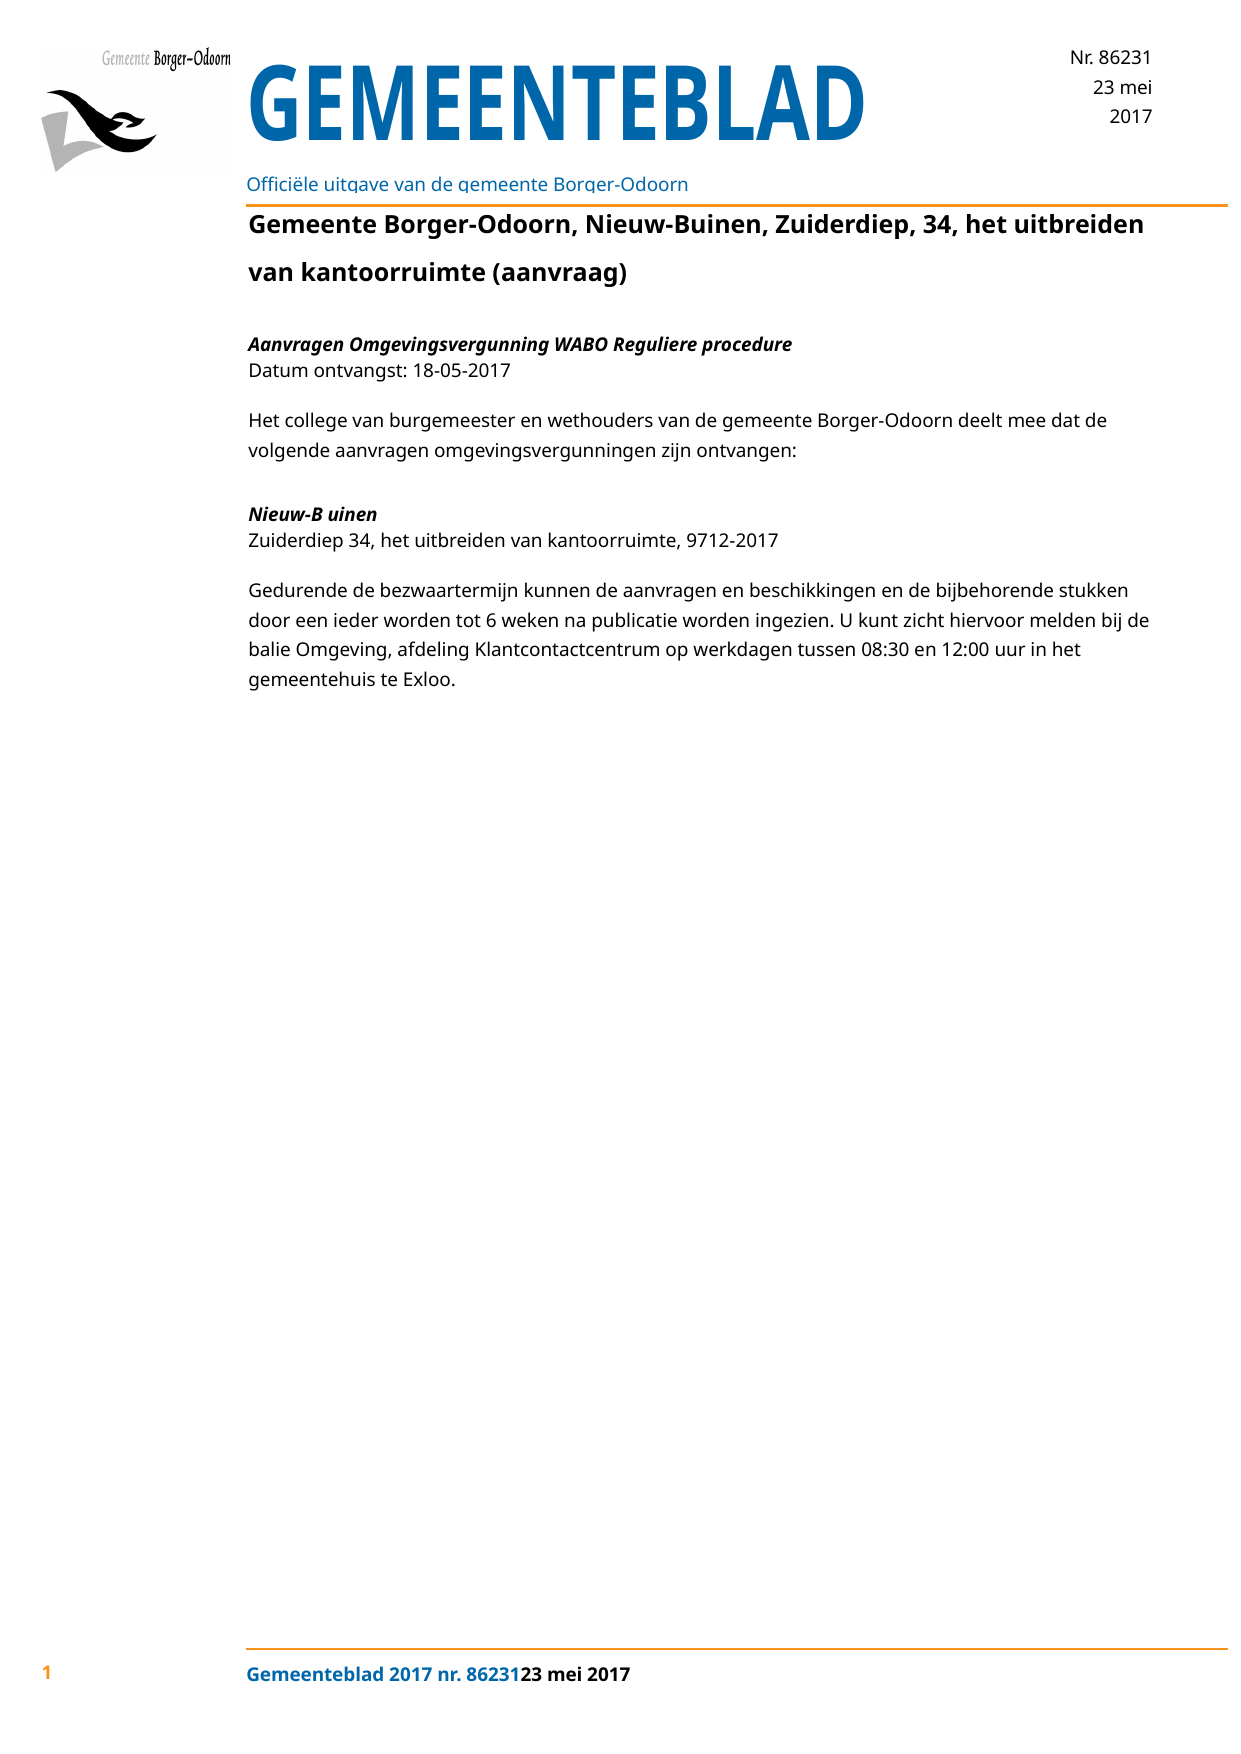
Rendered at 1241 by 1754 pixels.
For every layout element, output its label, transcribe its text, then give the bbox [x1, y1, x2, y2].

text Datum ontvangst: 18-05-2017 [248, 357, 1152, 383]
text Zuiderdiep 34, het uitbreiden van kantoorruimte, 9712-2017 [248, 527, 1152, 553]
text Gedurende de bezwaartermijn kunnen de aanvragen en beschikkingen en de bijbehorende stukken door een ieder worden tot 6 weken na publicatie worden ingezien. U kunt zicht hiervoor melden bij de balie Omgeving, afdeling Klantcontactcentrum op werkdagen tussen 08:30 en 12:00 uur in het gemeentehuis te Exloo. [248, 577, 1152, 692]
picture [41, 47, 231, 172]
text Gemeente Borger-Odoorn, Nieuw-Buinen, Zuiderdiep, 34, het uitbreiden van kantoorruimte (aanvraag) [248, 207, 1152, 288]
text Nieuw-B uinen [248, 501, 1152, 527]
text Het college van burgemeester en wethouders van de gemeente Borger-Odoorn deelt mee dat de volgende aanvragen omgevingsvergunningen zijn ontvangen: [248, 408, 1152, 463]
text Aanvragen Omgevingsvergunning WABO Reguliere procedure [248, 331, 1152, 357]
